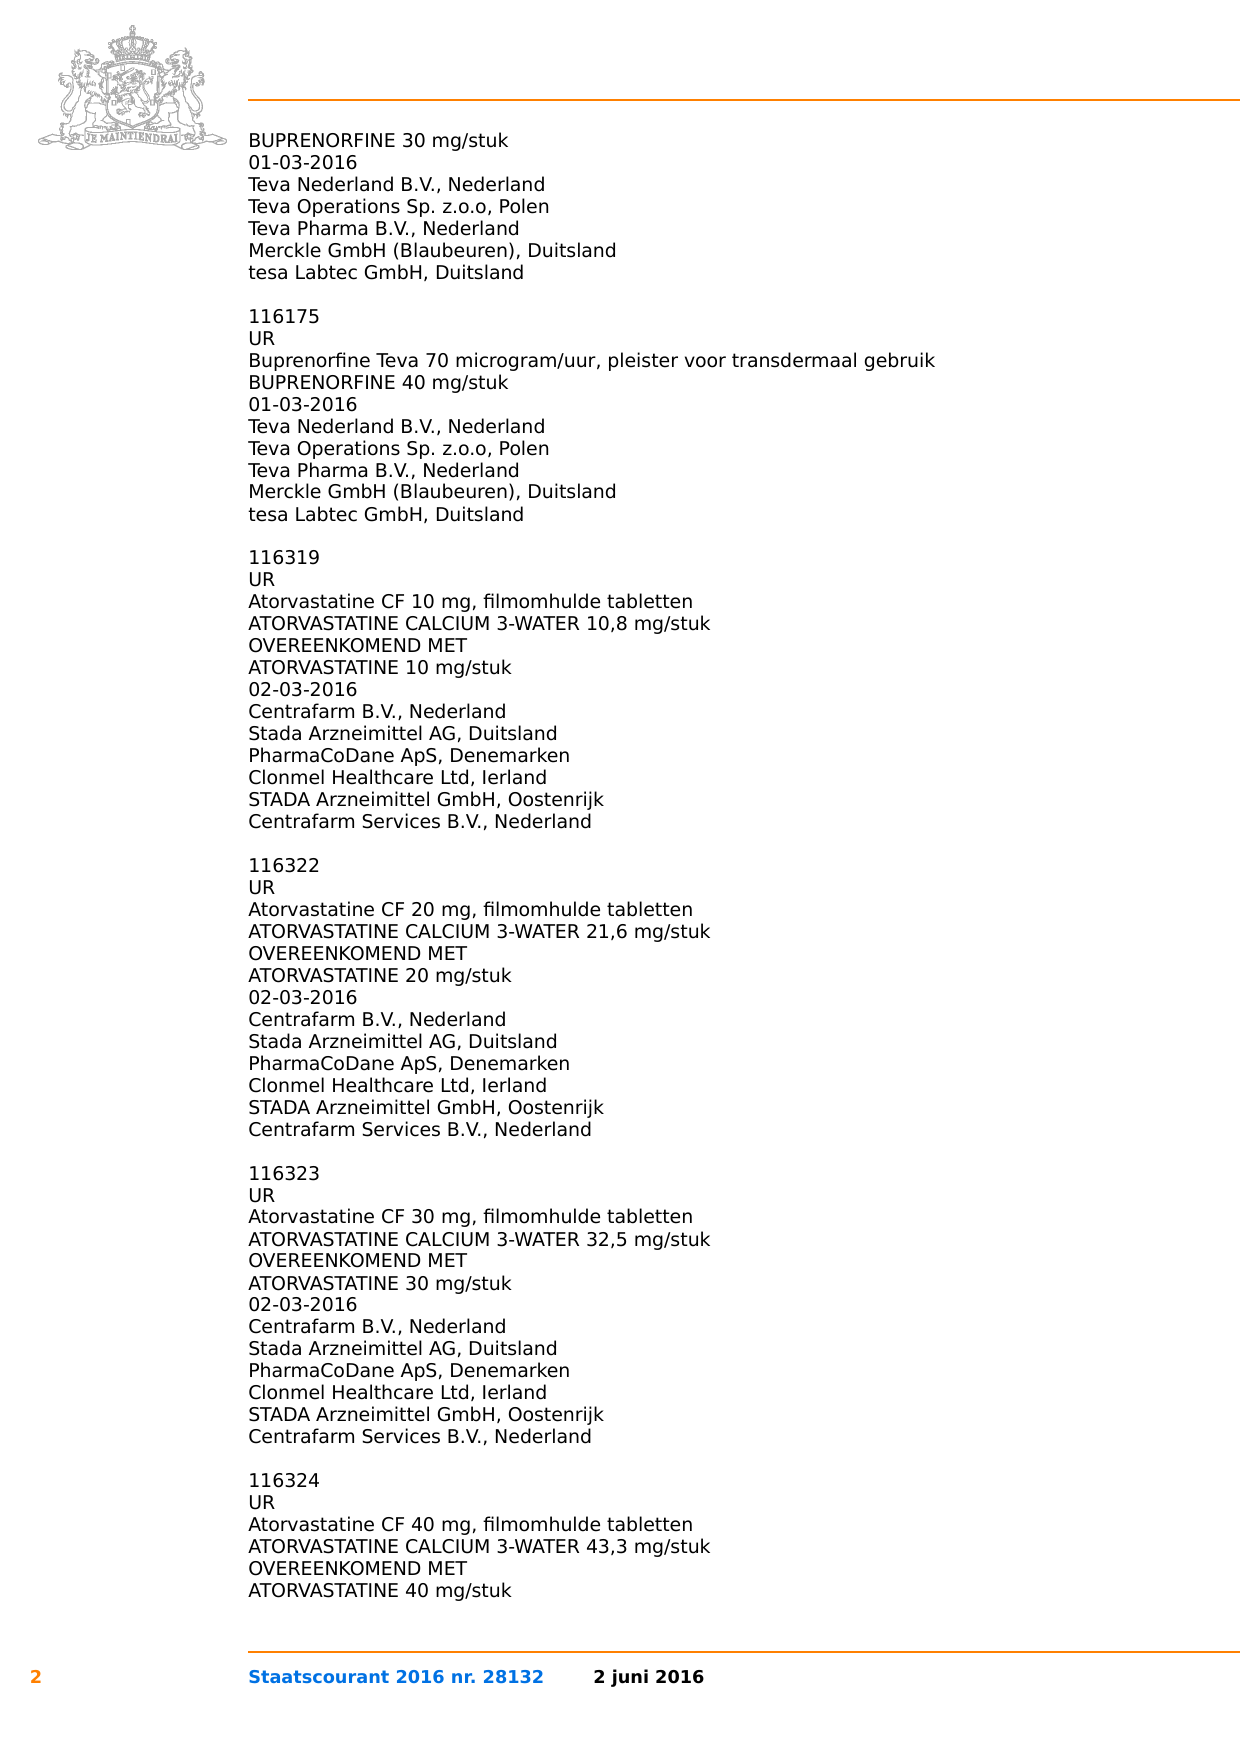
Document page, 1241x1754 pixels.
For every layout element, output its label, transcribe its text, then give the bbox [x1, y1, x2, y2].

text PharmaCoDane ApS, Denemarken [248, 1360, 1163, 1382]
text Centrafarm Services B.V., Nederland [248, 1426, 1163, 1448]
text ATORVASTATINE CALCIUM 3-WATER 21,6 mg/stuk [248, 921, 1163, 943]
text Buprenorfine Teva 70 microgram/uur, pleister voor transdermaal gebruik [248, 349, 1163, 372]
text Teva Operations Sp. z.o.o, Polen [248, 437, 1163, 459]
text 116324 [248, 1470, 1163, 1492]
text Clonmel Healthcare Ltd, Ierland [248, 767, 1163, 789]
text 116323 [248, 1162, 1163, 1184]
text 116319 [248, 547, 1163, 569]
text 116175 [248, 306, 1163, 328]
text ATORVASTATINE CALCIUM 3-WATER 32,5 mg/stuk [248, 1228, 1163, 1250]
text 02-03-2016 [248, 1294, 1163, 1316]
text Teva Nederland B.V., Nederland [248, 174, 1163, 196]
text ATORVASTATINE 40 mg/stuk [248, 1580, 1163, 1602]
text Teva Operations Sp. z.o.o, Polen [248, 196, 1163, 218]
text PharmaCoDane ApS, Denemarken [248, 1053, 1163, 1075]
text Centrafarm Services B.V., Nederland [248, 811, 1163, 833]
text ATORVASTATINE 10 mg/stuk [248, 657, 1163, 679]
text STADA Arzneimittel GmbH, Oostenrijk [248, 1404, 1163, 1426]
text BUPRENORFINE 30 mg/stuk [248, 130, 1163, 152]
text UR [248, 569, 1163, 591]
text Atorvastatine CF 20 mg, filmomhulde tabletten [248, 899, 1163, 921]
text Teva Pharma B.V., Nederland [248, 218, 1163, 240]
text STADA Arzneimittel GmbH, Oostenrijk [248, 789, 1163, 811]
text Centrafarm B.V., Nederland [248, 701, 1163, 723]
text 02-03-2016 [248, 679, 1163, 701]
text OVEREENKOMEND MET [248, 1558, 1163, 1580]
text Teva Nederland B.V., Nederland [248, 416, 1163, 437]
text ATORVASTATINE CALCIUM 3-WATER 43,3 mg/stuk [248, 1536, 1163, 1558]
picture [38, 25, 227, 150]
text Atorvastatine CF 30 mg, filmomhulde tabletten [248, 1206, 1163, 1228]
text OVEREENKOMEND MET [248, 1250, 1163, 1272]
text OVEREENKOMEND MET [248, 635, 1163, 657]
text Merckle GmbH (Blaubeuren), Duitsland [248, 481, 1163, 503]
text 116322 [248, 855, 1163, 877]
text Clonmel Healthcare Ltd, Ierland [248, 1075, 1163, 1097]
text BUPRENORFINE 40 mg/stuk [248, 372, 1163, 393]
text UR [248, 1184, 1163, 1206]
text 02-03-2016 [248, 987, 1163, 1009]
text Centrafarm B.V., Nederland [248, 1009, 1163, 1031]
text tesa Labtec GmbH, Duitsland [248, 262, 1163, 284]
text 01-03-2016 [248, 393, 1163, 416]
text Atorvastatine CF 40 mg, filmomhulde tabletten [248, 1514, 1163, 1536]
text Stada Arzneimittel AG, Duitsland [248, 1338, 1163, 1360]
text ATORVASTATINE CALCIUM 3-WATER 10,8 mg/stuk [248, 613, 1163, 635]
text tesa Labtec GmbH, Duitsland [248, 503, 1163, 525]
text ATORVASTATINE 30 mg/stuk [248, 1272, 1163, 1294]
text ATORVASTATINE 20 mg/stuk [248, 965, 1163, 987]
text PharmaCoDane ApS, Denemarken [248, 745, 1163, 767]
text Stada Arzneimittel AG, Duitsland [248, 1031, 1163, 1053]
text Atorvastatine CF 10 mg, filmomhulde tabletten [248, 591, 1163, 613]
text Merckle GmbH (Blaubeuren), Duitsland [248, 240, 1163, 262]
text 01-03-2016 [248, 152, 1163, 174]
text Clonmel Healthcare Ltd, Ierland [248, 1382, 1163, 1404]
text Centrafarm B.V., Nederland [248, 1316, 1163, 1338]
text Stada Arzneimittel AG, Duitsland [248, 723, 1163, 745]
text Teva Pharma B.V., Nederland [248, 459, 1163, 481]
text STADA Arzneimittel GmbH, Oostenrijk [248, 1097, 1163, 1119]
text UR [248, 1492, 1163, 1514]
text Centrafarm Services B.V., Nederland [248, 1119, 1163, 1141]
text UR [248, 877, 1163, 899]
text UR [248, 328, 1163, 349]
text OVEREENKOMEND MET [248, 943, 1163, 965]
